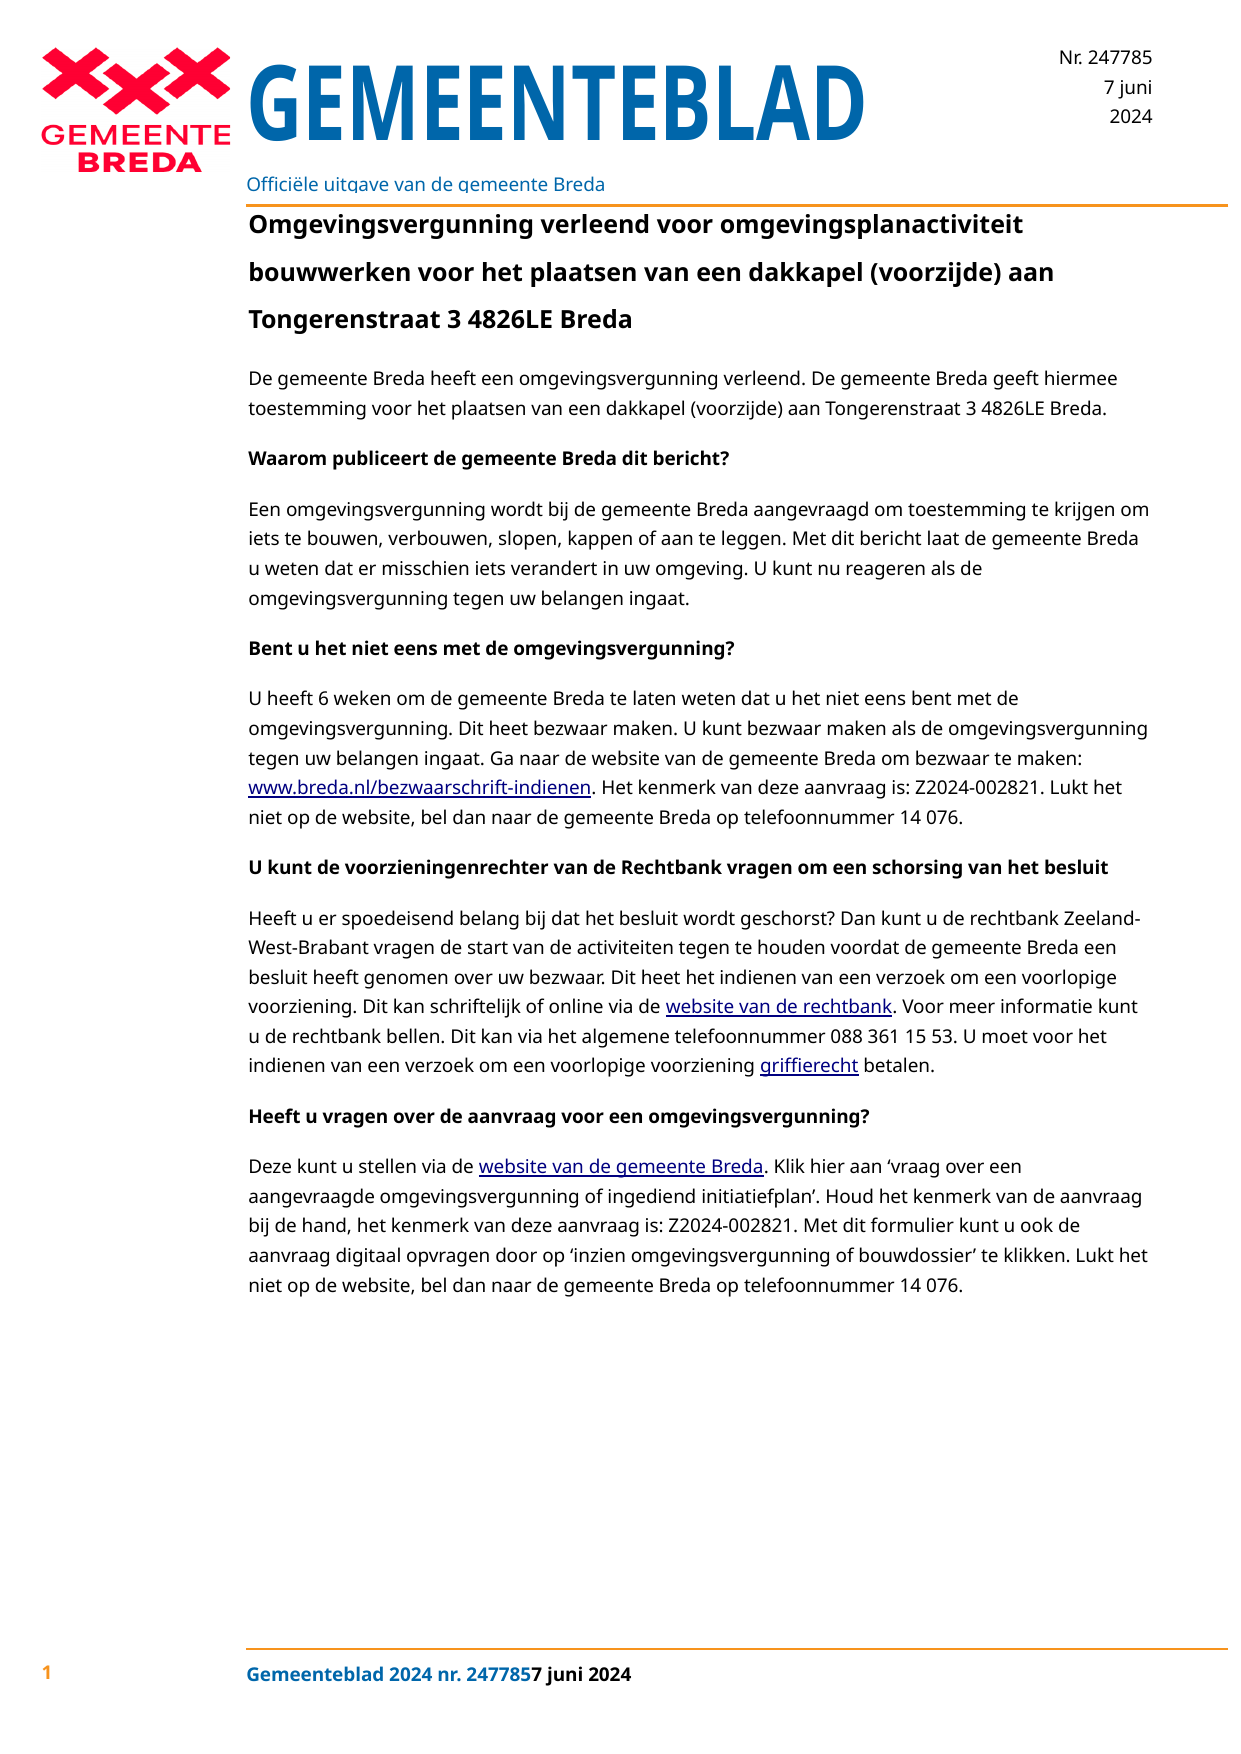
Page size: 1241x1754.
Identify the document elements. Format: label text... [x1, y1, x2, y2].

text Een omgevingsvergunning wordt bij de gemeente Breda aangevraagd om toestemming te krijgen om iets te bouwen, verbouwen, slopen, kappen of aan te leggen. Met dit bericht laat de gemeente Breda u weten dat er misschien iets verandert in uw omgeving. U kunt nu reageren als de omgevingsvergunning tegen uw belangen ingaat. [248, 496, 1152, 610]
text Heeft u vragen over de aanvraag voor een omgevingsvergunning? [248, 1103, 1152, 1129]
text U kunt de voorzieningenrechter van de Rechtbank vragen om een schorsing van het besluit [248, 854, 1152, 880]
text Deze kunt u stellen via de website van de gemeente Breda. Klik hier aan ‘vraag over een aangevraagde omgevingsvergunning of ingediend initiatiefplan’. Houd het kenmerk van de aanvraag bij de hand, het kenmerk van deze aanvraag is: Z2024-002821. Met dit formulier kunt u ook de aanvraag digitaal opvragen door op ‘inzien omgevingsvergunning of bouwdossier’ te klikken. Lukt het niet op de website, bel dan naar de gemeente Breda op telefoonnummer 14 076. [248, 1153, 1152, 1297]
text Bent u het niet eens met de omgevingsvergunning? [248, 635, 1152, 661]
text Waarom publiceert de gemeente Breda dit bericht? [248, 446, 1152, 471]
text U heeft 6 weken om de gemeente Breda te laten weten dat u het niet eens bent met de omgevingsvergunning. Dit heet bezwaar maken. U kunt bezwaar maken als de omgevingsvergunning tegen uw belangen ingaat. Ga naar de website van de gemeente Breda om bezwaar te maken: www.breda.nl/bezwaarschrift-indienen. Het kenmerk van deze aanvraag is: Z2024-002821. Lukt het niet op de website, bel dan naar de gemeente Breda op telefoonnummer 14 076. [248, 686, 1152, 829]
text De gemeente Breda heeft een omgevingsvergunning verleend. De gemeente Breda geeft hiermee toestemming voor het plaatsen van een dakkapel (voorzijde) aan Tongerenstraat 3 4826LE Breda. [248, 366, 1152, 421]
text Omgevingsvergunning verleend voor omgevingsplanactiviteit bouwwerken voor het plaatsen van een dakkapel (voorzijde) aan Tongerenstraat 3 4826LE Breda [248, 207, 1152, 336]
text Heeft u er spoedeisend belang bij dat het besluit wordt geschorst? Dan kunt u de rechtbank Zeeland-West-Brabant vragen de start van de activiteiten tegen te houden voordat de gemeente Breda een besluit heeft genomen over uw bezwaar. Dit heet het indienen van een verzoek om een voorlopige voorziening. Dit kan schriftelijk of online via de website van de rechtbank. Voor meer informatie kunt u de rechtbank bellen. Dit kan via het algemene telefoonnummer 088 361 15 53. U moet voor het indienen van een verzoek om een voorlopige voorziening griffierecht betalen. [248, 905, 1152, 1078]
picture [41, 47, 231, 172]
